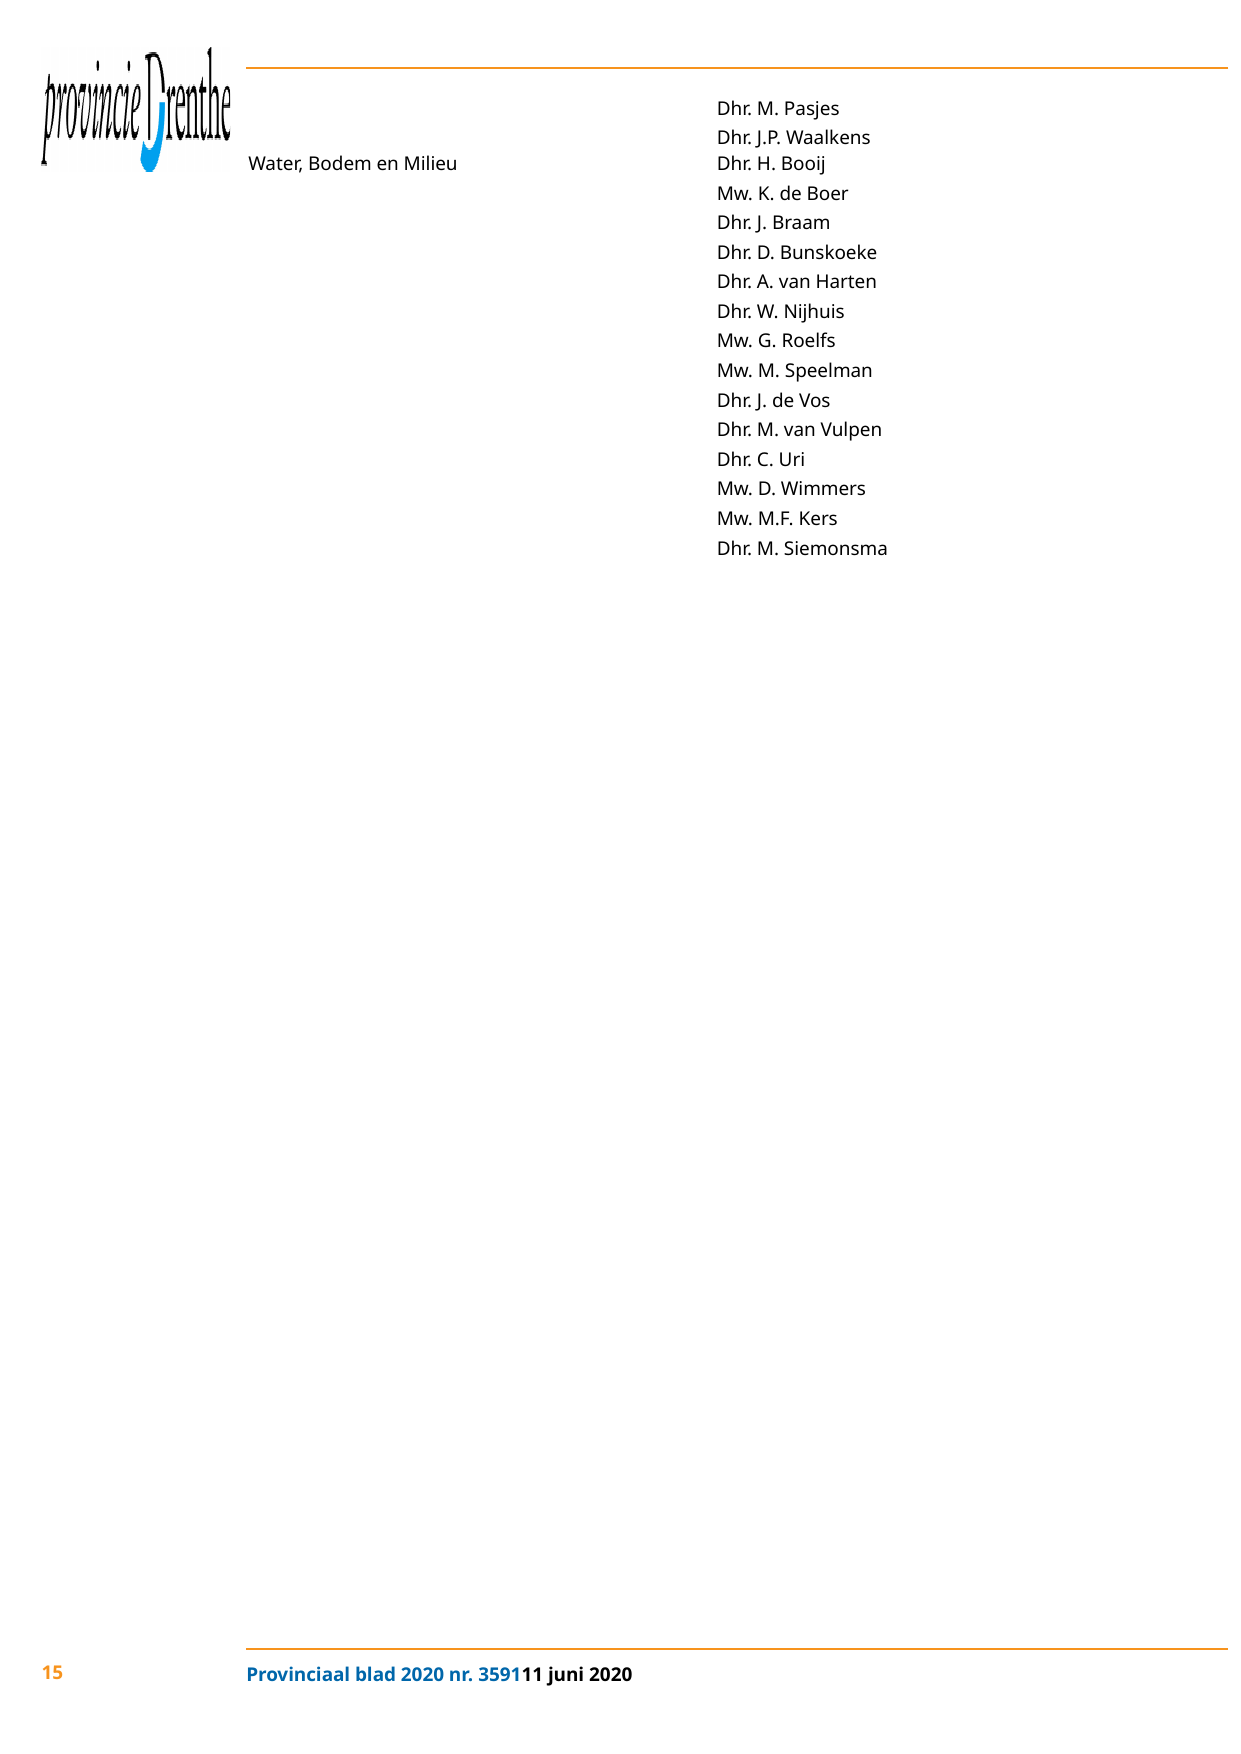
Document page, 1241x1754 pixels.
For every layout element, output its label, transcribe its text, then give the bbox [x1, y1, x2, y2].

table_cell [248, 95, 717, 150]
table_cell Dhr. M. Pasjes Dhr. J.P. Waalkens [717, 95, 1152, 150]
table_cell Dhr. H. Booij Mw. K. de Boer Dhr. J. Braam Dhr. D. Bunskoeke Dhr. A. van Harten Dhr. W. Nijhuis Mw. G. Roelfs Mw. M. Speelman Dhr. J. de Vos Dhr. M. van Vulpen Dhr. C. Uri Mw. D. Wimmers Mw. M.F. Kers Dhr. M. Siemonsma [717, 150, 1152, 560]
picture [41, 47, 231, 172]
table_cell Water, Bodem en Milieu [248, 150, 717, 560]
